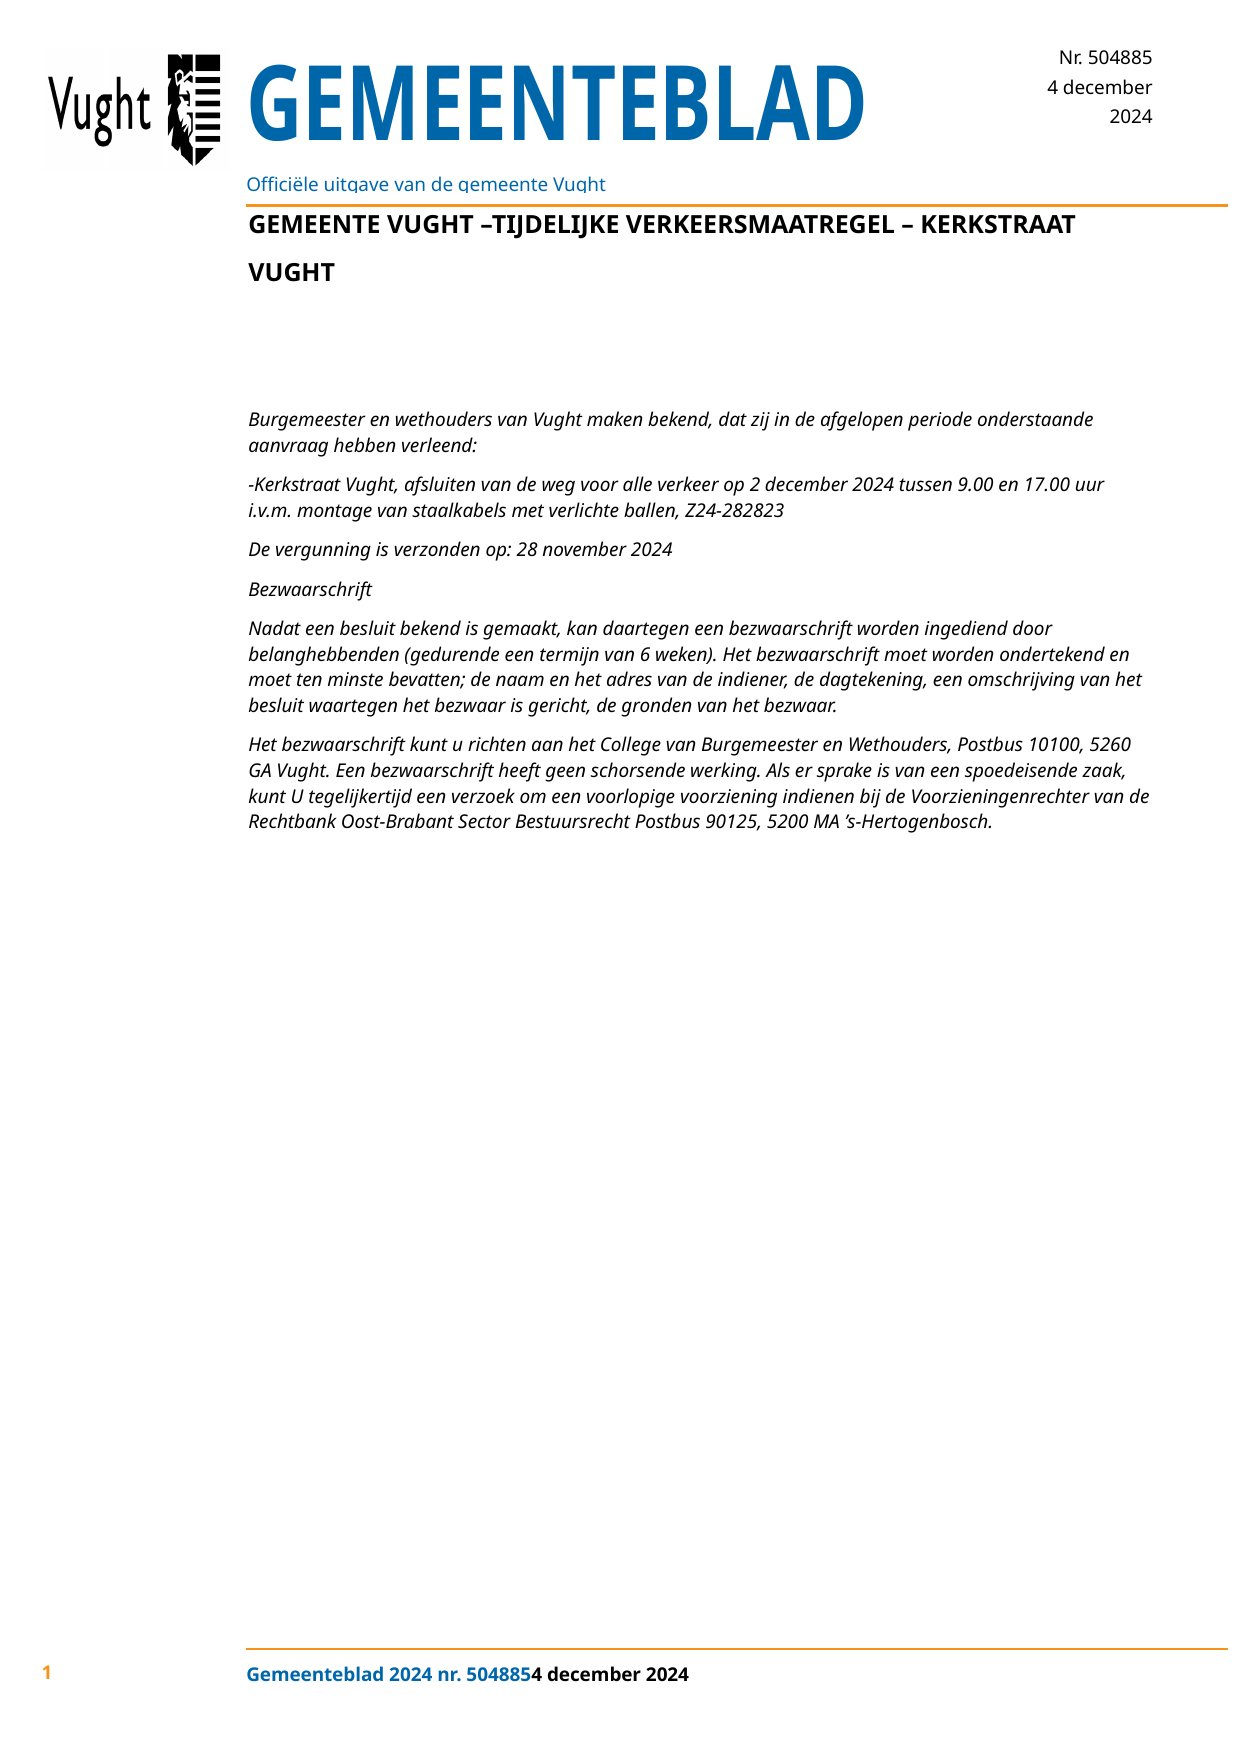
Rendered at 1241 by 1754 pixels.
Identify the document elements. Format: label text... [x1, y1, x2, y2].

text -Kerkstraat Vught, afsluiten van de weg voor alle verkeer op 2 december 2024 tussen 9.00 en 17.00 uur i.v.m. montage van staalkabels met verlichte ballen, Z24-282823 [248, 471, 1152, 523]
picture [41, 47, 231, 172]
text Bezwaarschrift [248, 576, 1152, 601]
text Nadat een besluit bekend is gemaakt, kan daartegen een bezwaarschrift worden ingediend door belanghebbenden (gedurende een termijn van 6 weken). Het bezwaarschrift moet worden ondertekend en moet ten minste bevatten; de naam en het adres van de indiener, de dagtekening, een omschrijving van het besluit waartegen het bezwaar is gericht, de gronden van het bezwaar. [248, 615, 1152, 718]
text GEMEENTE VUGHT –TIJDELIJKE VERKEERSMAATREGEL – KERKSTRAAT VUGHT [248, 207, 1152, 288]
text De vergunning is verzonden op: 28 november 2024 [248, 536, 1152, 562]
text Burgemeester en wethouders van Vught maken bekend, dat zij in de afgelopen periode onderstaande aanvraag hebben verleend: [248, 406, 1152, 458]
text Het bezwaarschrift kunt u richten aan het College van Burgemeester en Wethouders, Postbus 10100, 5260 GA Vught. Een bezwaarschrift heeft geen schorsende werking. Als er sprake is van een spoedeisende zaak, kunt U tegelijkertijd een verzoek om een voorlopige voorziening indienen bij de Voorzieningenrechter van de Rechtbank Oost-Brabant Sector Bestuursrecht Postbus 90125, 5200 MA ’s-Hertogenbosch. [248, 731, 1152, 834]
